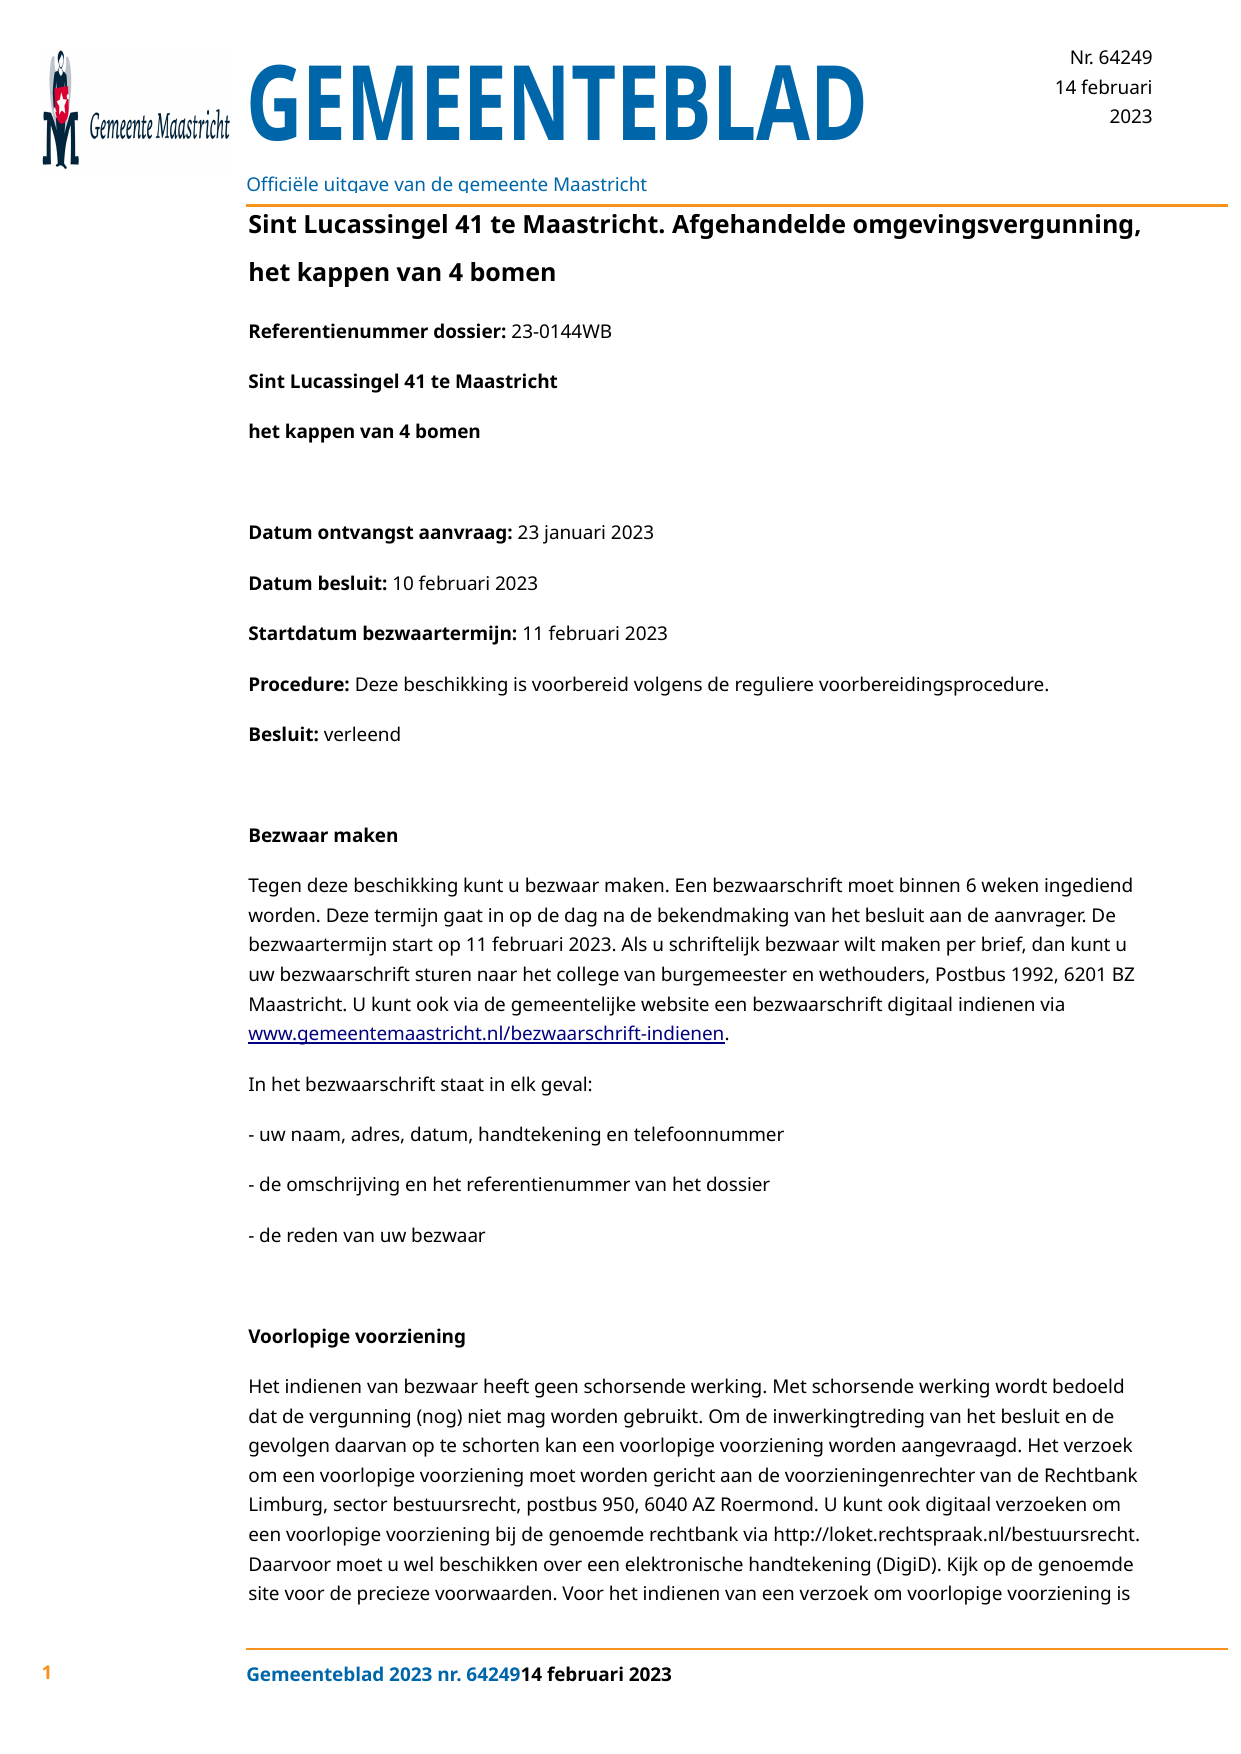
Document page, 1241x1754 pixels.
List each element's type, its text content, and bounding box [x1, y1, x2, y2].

text Het indienen van bezwaar heeft geen schorsende werking. Met schorsende werking wordt bedoeld dat de vergunning (nog) niet mag worden gebruikt. Om de inwerkingtreding van het besluit en de gevolgen daarvan op te schorten kan een voorlopige voorziening worden aangevraagd. Het verzoek om een voorlopige voorziening moet worden gericht aan de voorzieningenrechter van de Rechtbank Limburg, sector bestuursrecht, postbus 950, 6040 AZ Roermond. U kunt ook digitaal verzoeken om een voorlopige voorziening bij de genoemde rechtbank via http://loket.rechtspraak.nl/bestuursrecht. Daarvoor moet u wel beschikken over een elektronische handtekening (DigiD). Kijk op de genoemde site voor de precieze voorwaarden. Voor het indienen van een verzoek om voorlopige voorziening is [248, 1373, 1152, 1606]
picture [41, 47, 231, 172]
text het kappen van 4 bomen [248, 419, 1152, 444]
text Bezwaar maken [248, 822, 1152, 848]
text Referentienummer dossier: 23-0144WB [248, 318, 1152, 344]
text Besluit: verleend [248, 721, 1152, 747]
text Datum besluit: 10 februari 2023 [248, 570, 1152, 596]
text - uw naam, adres, datum, handtekening en telefoonnummer [248, 1121, 1152, 1147]
text Startdatum bezwaartermijn: 11 februari 2023 [248, 620, 1152, 646]
text Tegen deze beschikking kunt u bezwaar maken. Een bezwaarschrift moet binnen 6 weken ingediend worden. Deze termijn gaat in op de dag na de bekendmaking van het besluit aan de aanvrager. De bezwaartermijn start op 11 februari 2023. Als u schriftelijk bezwaar wilt maken per brief, dan kunt u uw bezwaarschrift sturen naar het college van burgemeester en wethouders, Postbus 1992, 6201 BZ Maastricht. U kunt ook via de gemeentelijke website een bezwaarschrift digitaal indienen via www.gemeentemaastricht.nl/bezwaarschrift-indienen. [248, 872, 1152, 1046]
text Procedure: Deze beschikking is voorbereid volgens de reguliere voorbereidingsprocedure. [248, 671, 1152, 697]
text Sint Lucassingel 41 te Maastricht. Afgehandelde omgevingsvergunning, het kappen van 4 bomen [248, 207, 1152, 288]
text - de omschrijving en het referentienummer van het dossier [248, 1172, 1152, 1197]
text Sint Lucassingel 41 te Maastricht [248, 368, 1152, 394]
text Voorlopige voorziening [248, 1323, 1152, 1349]
text In het bezwaarschrift staat in elk geval: [248, 1071, 1152, 1097]
text Datum ontvangst aanvraag: 23 januari 2023 [248, 519, 1152, 545]
text - de reden van uw bezwaar [248, 1222, 1152, 1248]
